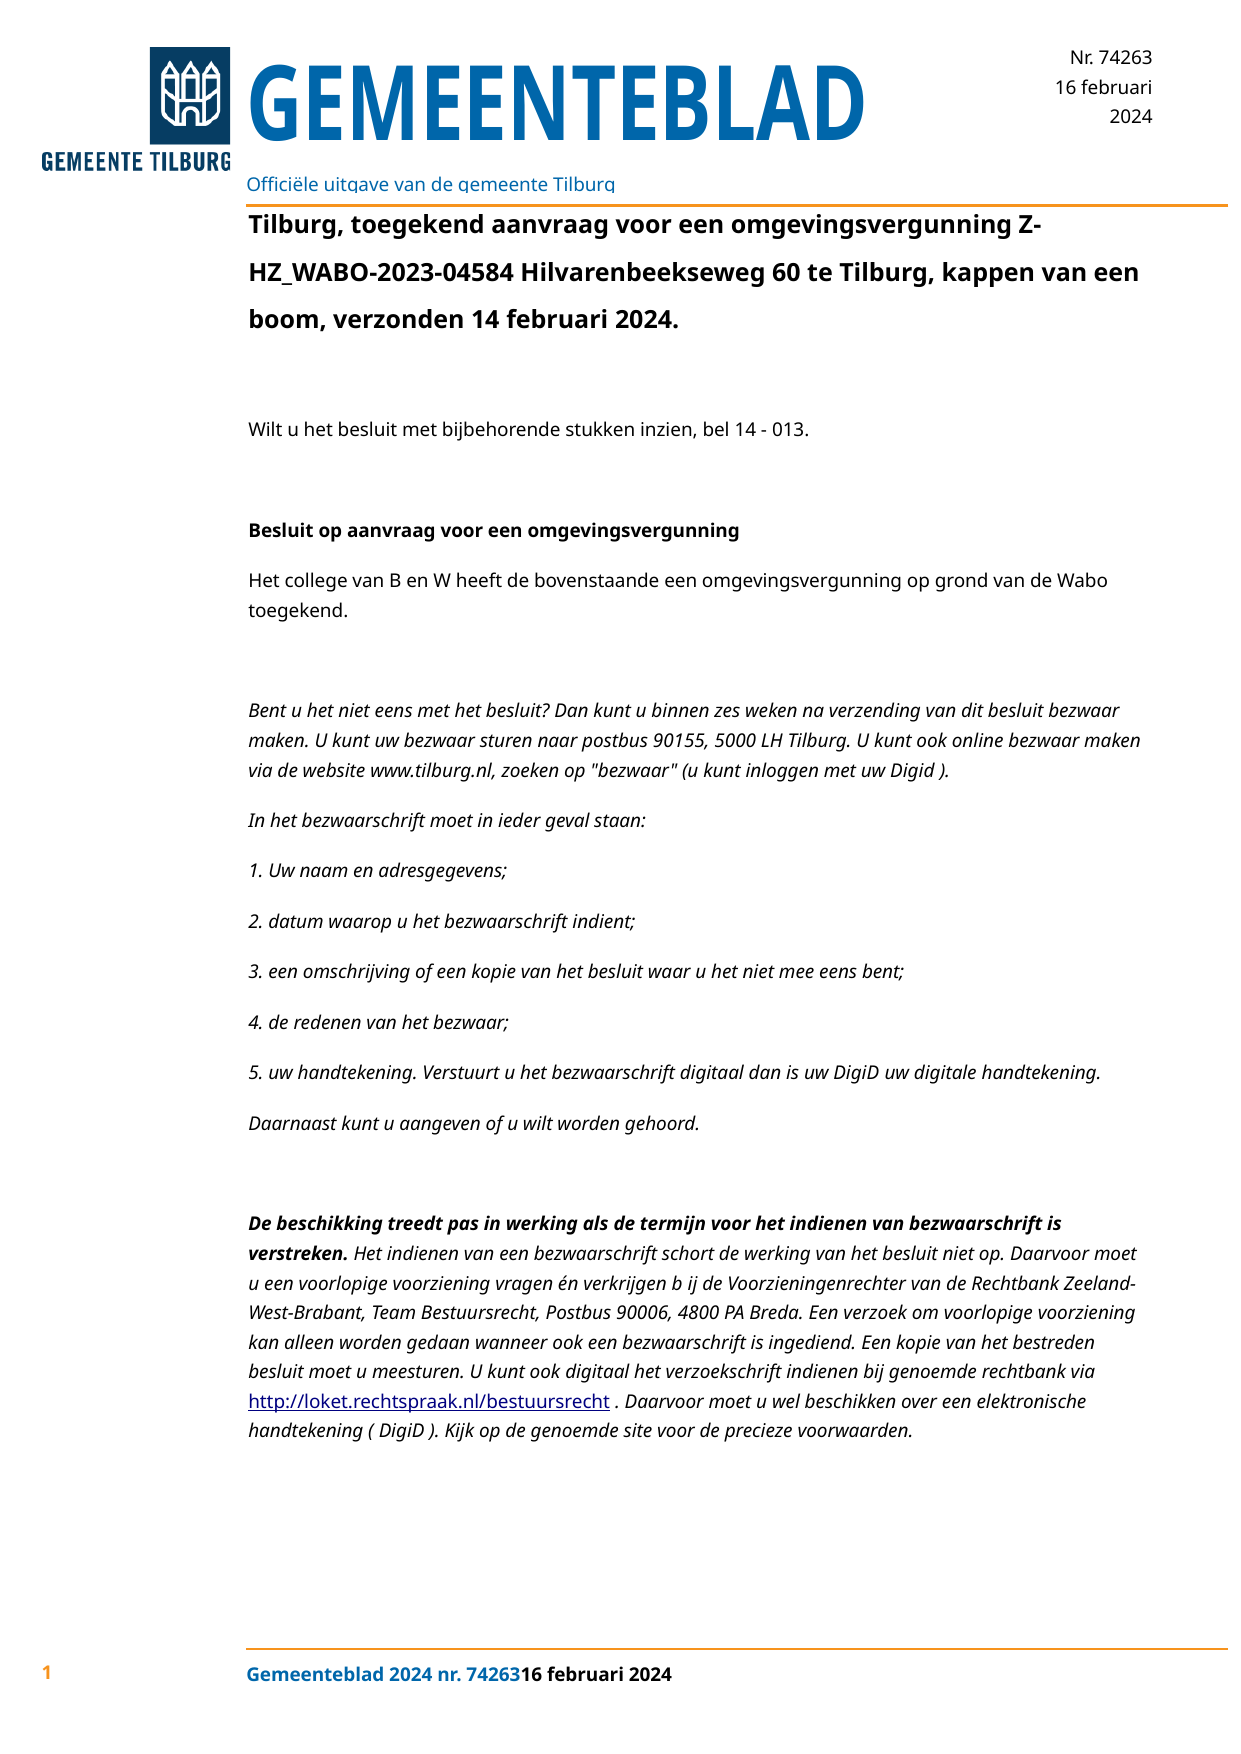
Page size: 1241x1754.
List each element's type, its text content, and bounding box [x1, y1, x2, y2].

text 5. uw handtekening. Verstuurt u het bezwaarschrift digitaal dan is uw DigiD uw digitale handtekening. [248, 1059, 1152, 1085]
text 1. Uw naam en adresgegevens; [248, 858, 1152, 883]
text Het college van B en W heeft de bovenstaande een omgevingsvergunning op grond van de Wabo toegekend. [248, 567, 1152, 622]
text 2. datum waarop u het bezwaarschrift indient; [248, 908, 1152, 934]
text Tilburg, toegekend aanvraag voor een omgevingsvergunning Z-HZ_WABO-2023-04584 Hilvarenbeekseweg 60 te Tilburg, kappen van een boom, verzonden 14 februari 2024. [248, 207, 1152, 336]
text 4. de redenen van het bezwaar; [248, 1009, 1152, 1034]
picture [41, 47, 231, 172]
text Besluit op aanvraag voor een omgevingsvergunning [248, 517, 1152, 542]
text Daarnaast kunt u aangeven of u wilt worden gehoord. [248, 1110, 1152, 1135]
text In het bezwaarschrift moet in ieder geval staan: [248, 807, 1152, 833]
text De beschikking treedt pas in werking als de termijn voor het indienen van bezwaarschrift is verstreken. Het indienen van een bezwaarschrift schort de werking van het besluit niet op. Daarvoor moet u een voorlopige voorziening vragen én verkrijgen b ij de Voorzieningenrechter van de Rechtbank Zeeland-West-Brabant, Team Bestuursrecht, Postbus 90006, 4800 PA Breda. Een verzoek om voorlopige voorziening kan alleen worden gedaan wanneer ook een bezwaarschrift is ingediend. Een kopie van het bestreden besluit moet u meesturen. U kunt ook digitaal het verzoekschrift indienen bij genoemde rechtbank via http://loket.rechtspraak.nl/bestuursrecht . Daarvoor moet u wel beschikken over een elektronische handtekening ( DigiD ). Kijk op de genoemde site voor de precieze voorwaarden. [248, 1211, 1152, 1443]
text Wilt u het besluit met bijbehorende stukken inzien, bel 14 - 013. [248, 416, 1152, 442]
text 3. een omschrijving of een kopie van het besluit waar u het niet mee eens bent; [248, 958, 1152, 984]
text Bent u het niet eens met het besluit? Dan kunt u binnen zes weken na verzending van dit besluit bezwaar maken. U kunt uw bezwaar sturen naar postbus 90155, 5000 LH Tilburg. U kunt ook online bezwaar maken via de website www.tilburg.nl, zoeken op "bezwaar" (u kunt inloggen met uw Digid ). [248, 698, 1152, 782]
